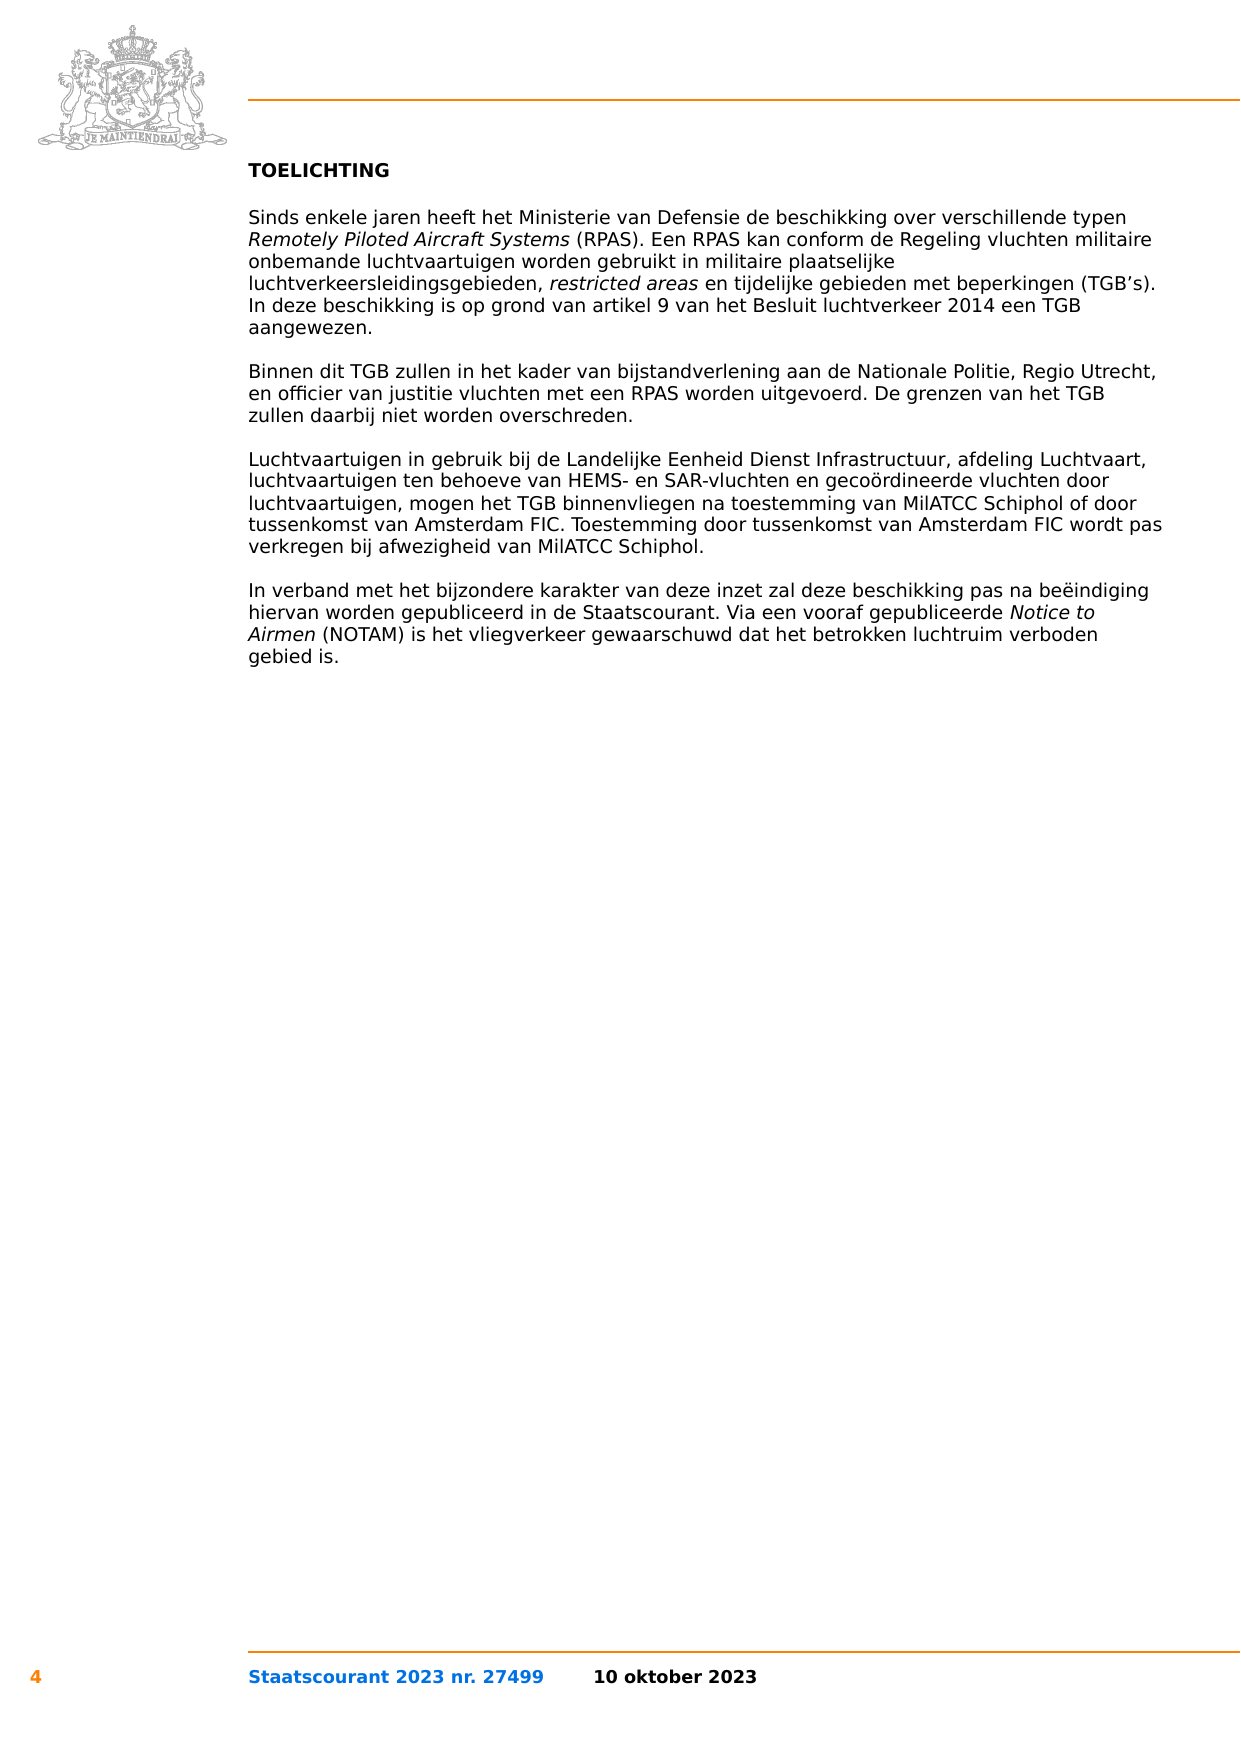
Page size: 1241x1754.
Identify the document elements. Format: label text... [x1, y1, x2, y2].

text Sinds enkele jaren heeft het Ministerie van Defensie de beschikking over verschillende typen Remotely Piloted Aircraft Systems (RPAS). Een RPAS kan conform de Regeling vluchten militaire onbemande luchtvaartuigen worden gebruikt in militaire plaatselijke luchtverkeersleidingsgebieden, restricted areas en tijdelijke gebieden met beperkingen (TGB’s). In deze beschikking is op grond van artikel 9 van het Besluit luchtverkeer 2014 een TGB aangewezen. [248, 207, 1163, 339]
text Luchtvaartuigen in gebruik bij de Landelijke Eenheid Dienst Infrastructuur, afdeling Luchtvaart, luchtvaartuigen ten behoeve van HEMS- en SAR-vluchten en gecoördineerde vluchten door luchtvaartuigen, mogen het TGB binnenvliegen na toestemming van MilATCC Schiphol of door tussenkomst van Amsterdam FIC. Toestemming door tussenkomst van Amsterdam FIC wordt pas verkregen bij afwezigheid van MilATCC Schiphol. [248, 448, 1163, 558]
subtitle TOELICHTING [248, 160, 1163, 182]
text In verband met het bijzondere karakter van deze inzet zal deze beschikking pas na beëindiging hiervan worden gepubliceerd in de Staatscourant. Via een vooraf gepubliceerde Notice to Airmen (NOTAM) is het vliegverkeer gewaarschuwd dat het betrokken luchtruim verboden gebied is. [248, 580, 1163, 668]
text Binnen dit TGB zullen in het kader van bijstandverlening aan de Nationale Politie, Regio Utrecht, en officier van justitie vluchten met een RPAS worden uitgevoerd. De grenzen van het TGB zullen daarbij niet worden overschreden. [248, 361, 1163, 427]
picture [38, 25, 227, 150]
